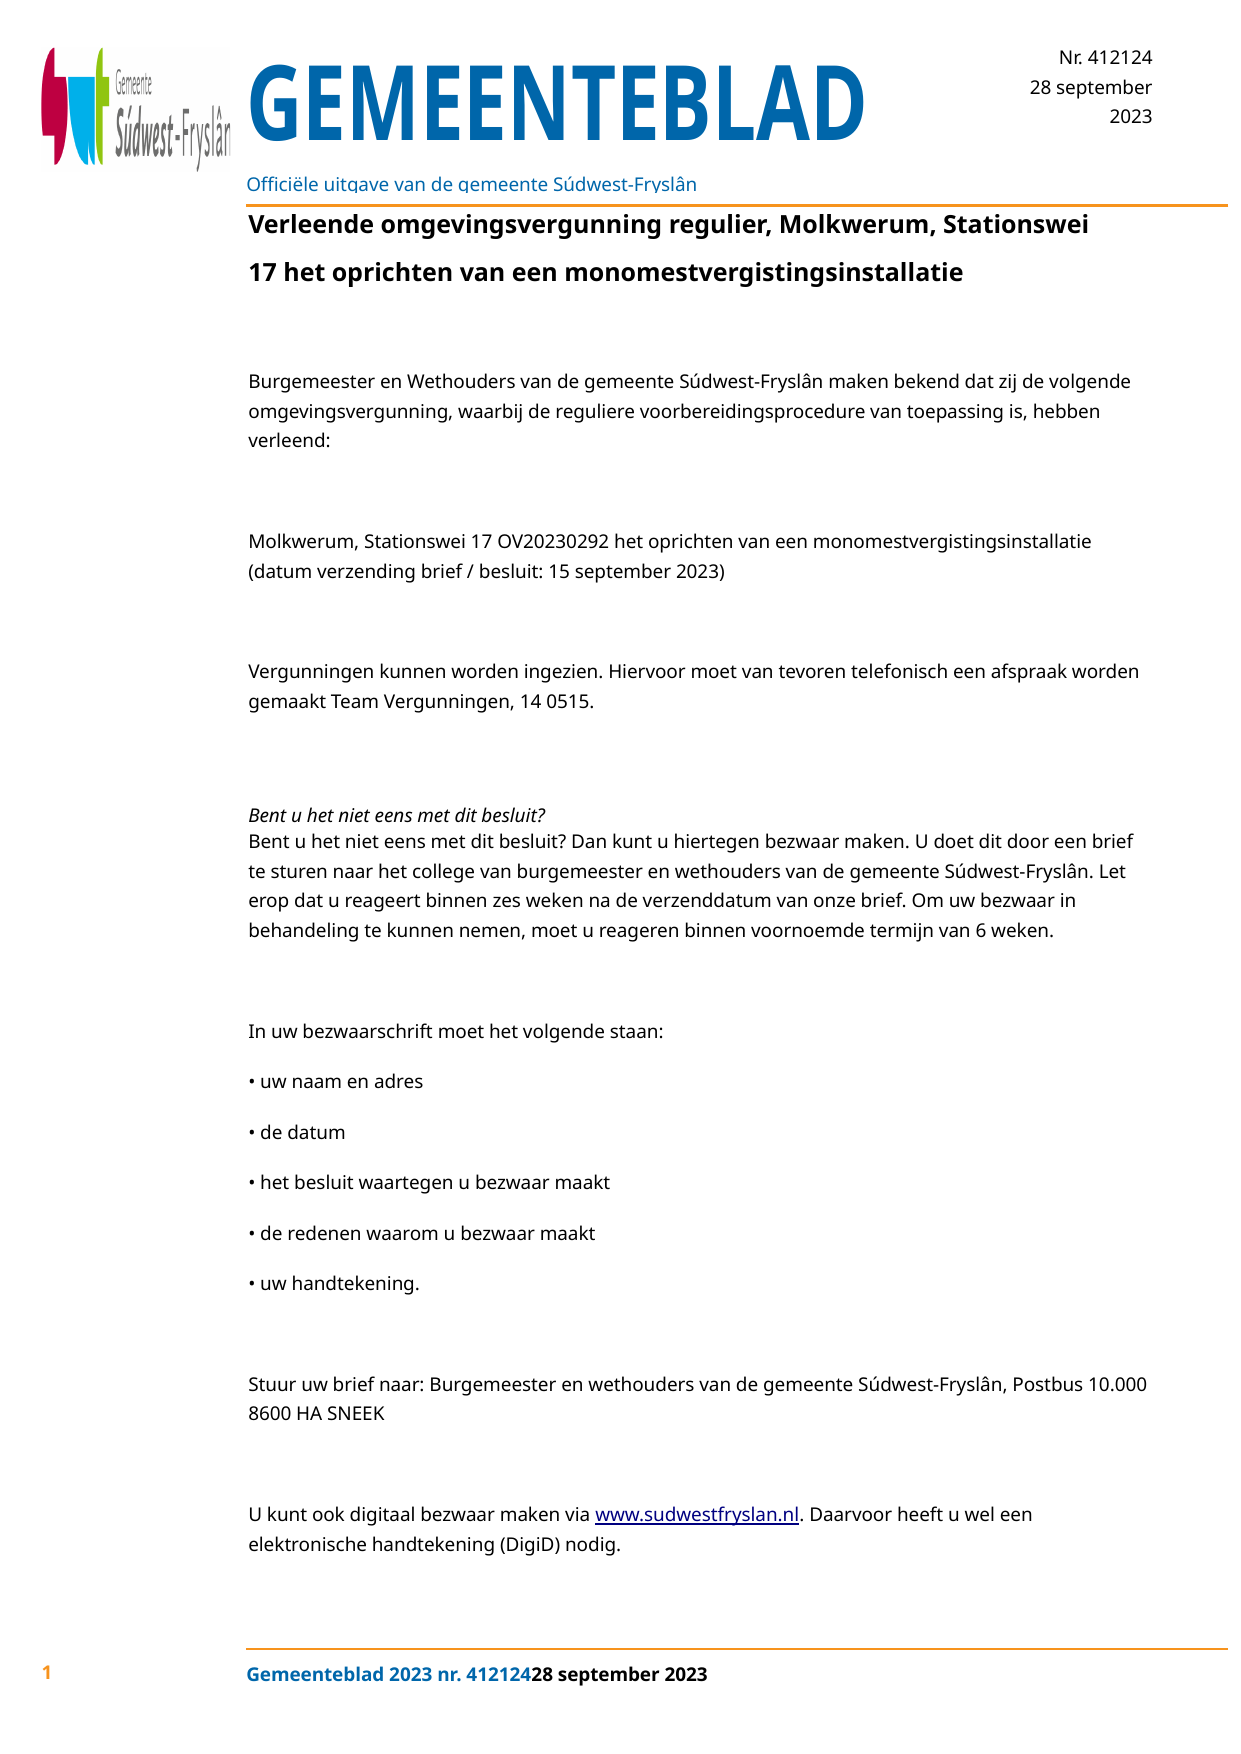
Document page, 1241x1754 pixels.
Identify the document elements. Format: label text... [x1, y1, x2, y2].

text • uw naam en adres [248, 1068, 1152, 1094]
text Bent u het niet eens met dit besluit? [248, 803, 1152, 828]
text Burgemeester en Wethouders van de gemeente Súdwest-Fryslân maken bekend dat zij de volgende omgevingsvergunning, waarbij de reguliere voorbereidingsprocedure van toepassing is, hebben verleend: [248, 368, 1152, 453]
text U kunt ook digitaal bezwaar maken via www.sudwestfryslan.nl. Daarvoor heeft u wel een elektronische handtekening (DigiD) nodig. [248, 1501, 1152, 1557]
text In uw bezwaarschrift moet het volgende staan: [248, 1018, 1152, 1044]
text Molkwerum, Stationswei 17 OV20230292 het oprichten van een monomestvergistingsinstallatie (datum verzending brief / besluit: 15 september 2023) [248, 528, 1152, 584]
text • uw handtekening. [248, 1270, 1152, 1296]
text • het besluit waartegen u bezwaar maakt [248, 1169, 1152, 1195]
text • de redenen waarom u bezwaar maakt [248, 1220, 1152, 1245]
text Vergunningen kunnen worden ingezien. Hiervoor moet van tevoren telefonisch een afspraak worden gemaakt Team Vergunningen, 14 0515. [248, 659, 1152, 714]
text Bent u het niet eens met dit besluit? Dan kunt u hiertegen bezwaar maken. U doet dit door een brief te sturen naar het college van burgemeester en wethouders van de gemeente Súdwest-Fryslân. Let erop dat u reageert binnen zes weken na de verzenddatum van onze brief. Om uw bezwaar in behandeling te kunnen nemen, moet u reageren binnen voornoemde termijn van 6 weken. [248, 828, 1152, 943]
text Stuur uw brief naar: Burgemeester en wethouders van de gemeente Súdwest-Fryslân, Postbus 10.000 8600 HA SNEEK [248, 1371, 1152, 1426]
text Verleende omgevingsvergunning regulier, Molkwerum, Stationswei 17 het oprichten van een monomestvergistingsinstallatie [248, 207, 1152, 288]
text • de datum [248, 1119, 1152, 1144]
picture [41, 47, 231, 172]
